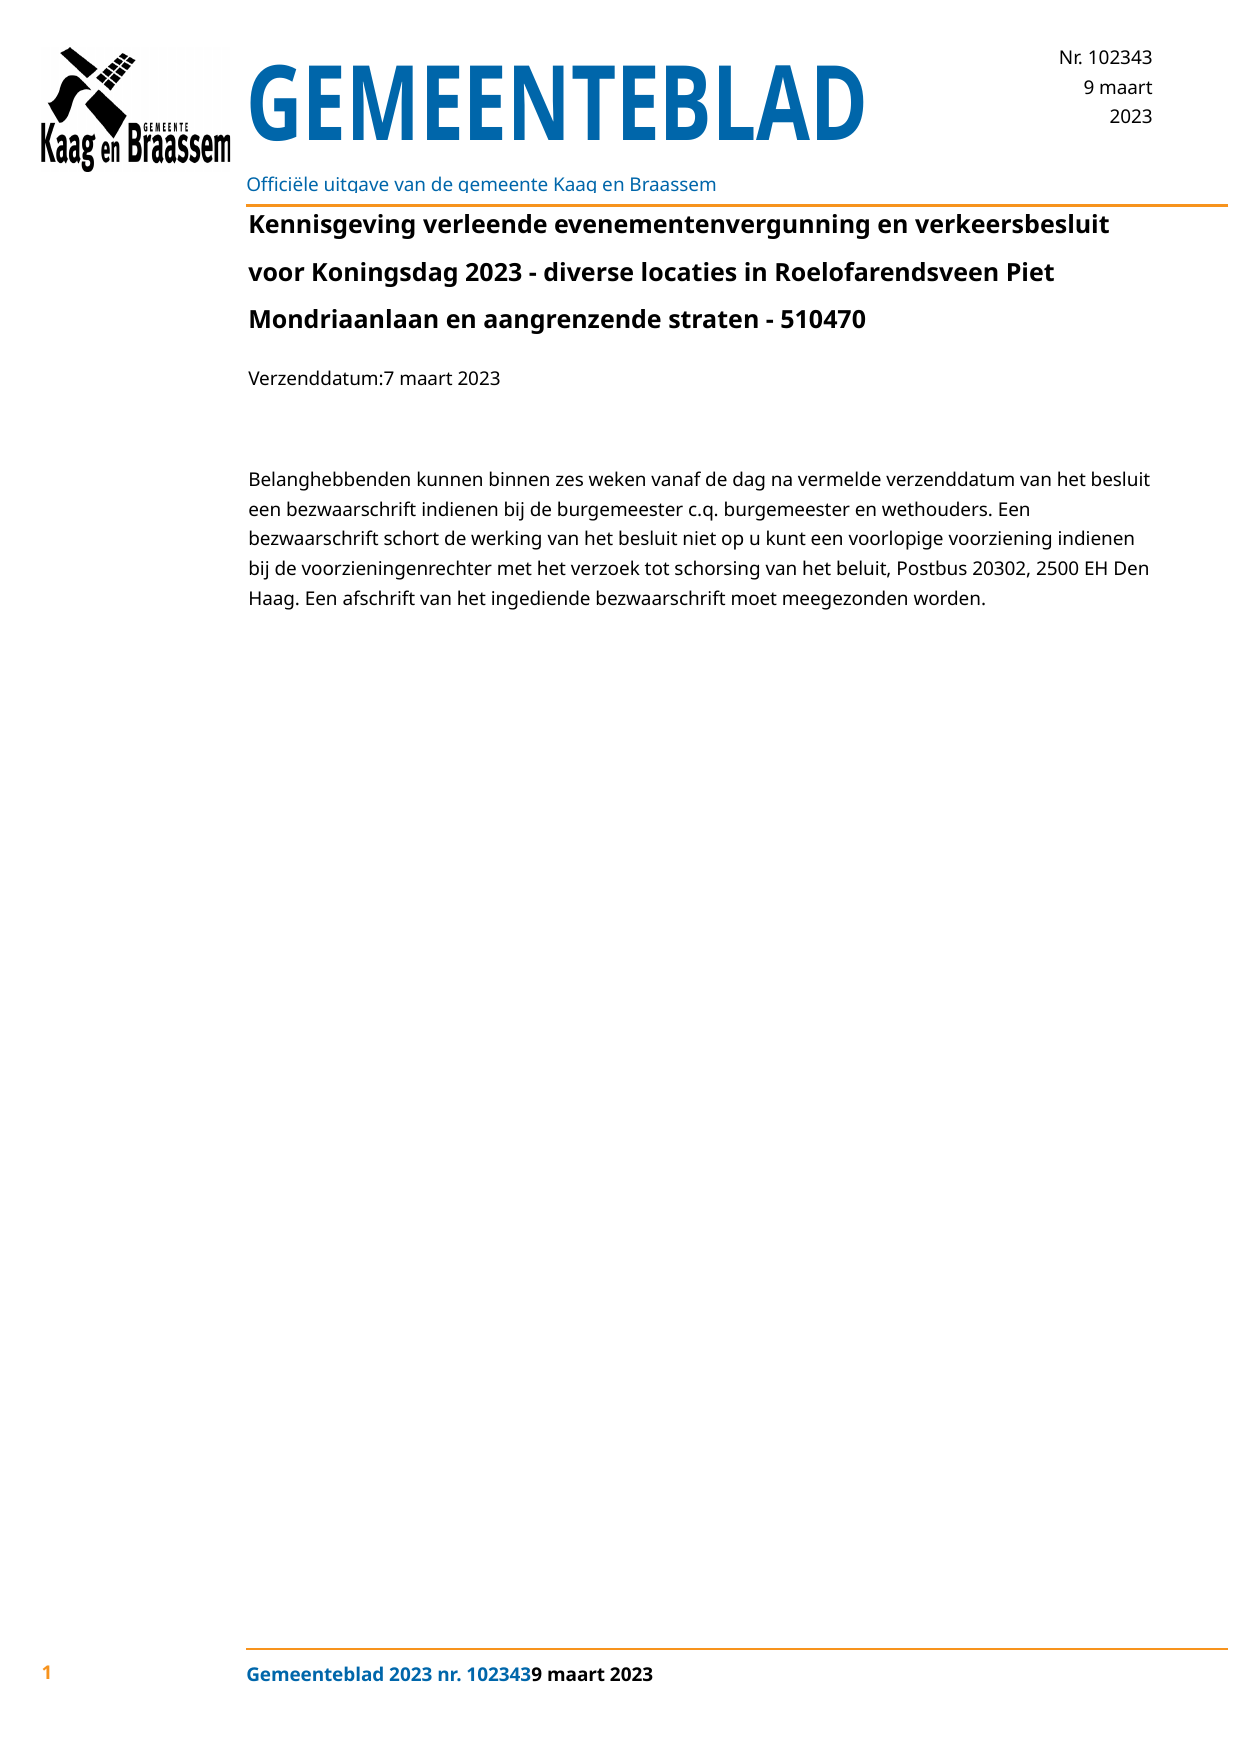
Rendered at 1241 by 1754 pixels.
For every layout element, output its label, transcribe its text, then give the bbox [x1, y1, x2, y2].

text Kennisgeving verleende evenementenvergunning en verkeersbesluit voor Koningsdag 2023 - diverse locaties in Roelofarendsveen Piet Mondriaanlaan en aangrenzende straten - 510470 [248, 207, 1152, 336]
text Verzenddatum:7 maart 2023 [248, 366, 1152, 391]
picture [41, 47, 231, 172]
text Belanghebbenden kunnen binnen zes weken vanaf de dag na vermelde verzenddatum van het besluit een bezwaarschrift indienen bij de burgemeester c.q. burgemeester en wethouders. Een bezwaarschrift schort de werking van het besluit niet op u kunt een voorlopige voorziening indienen bij de voorzieningenrechter met het verzoek tot schorsing van het beluit, Postbus 20302, 2500 EH Den Haag. Een afschrift van het ingediende bezwaarschrift moet meegezonden worden. [248, 466, 1152, 610]
